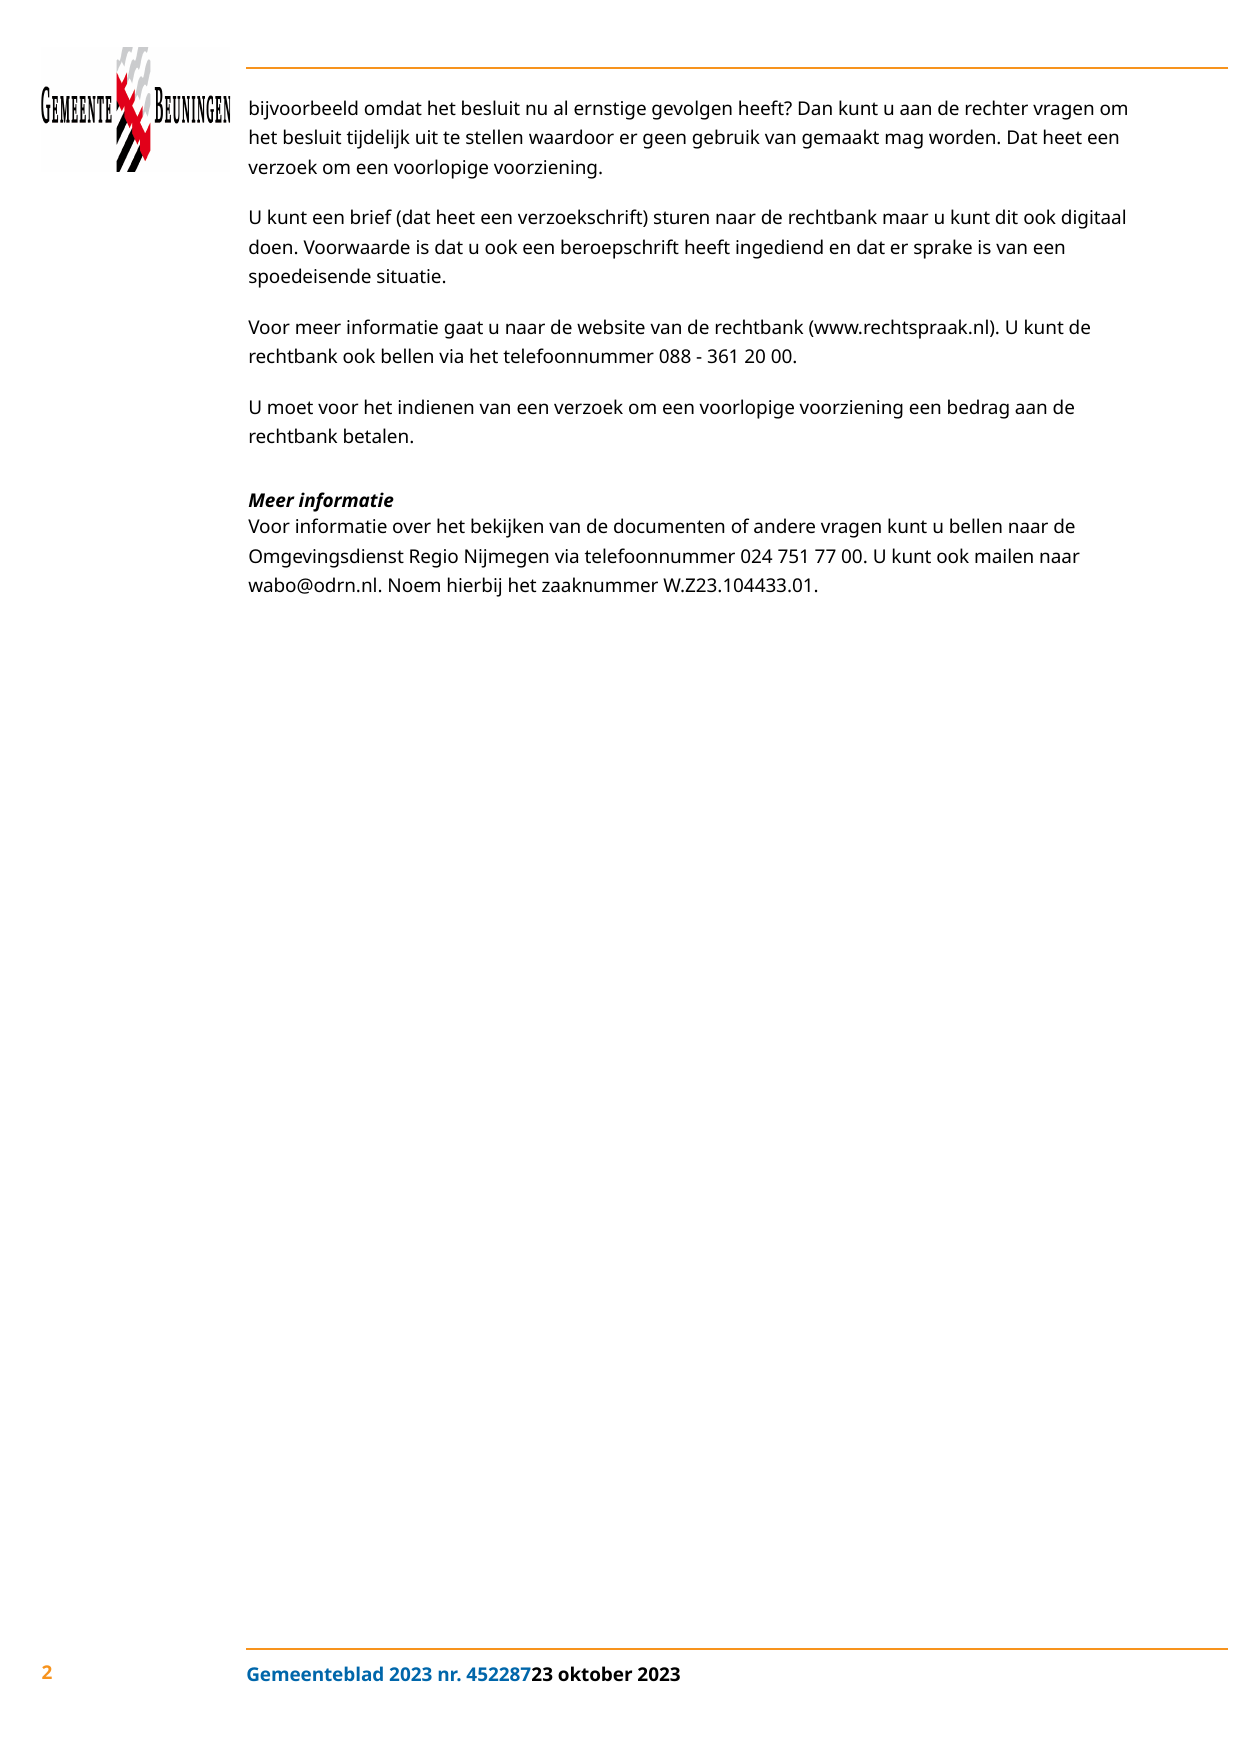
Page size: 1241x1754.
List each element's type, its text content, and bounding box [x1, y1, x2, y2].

text Meer informatie [248, 487, 1152, 513]
picture [41, 47, 231, 172]
text Voor informatie over het bekijken van de documenten of andere vragen kunt u bellen naar de Omgevingsdienst Regio Nijmegen via telefoonnummer 024 751 77 00. U kunt ook mailen naar wabo@odrn.nl. Noem hierbij het zaaknummer W.Z23.104433.01. [248, 513, 1152, 598]
text U kunt een brief (dat heet een verzoekschrift) sturen naar de rechtbank maar u kunt dit ook digitaal doen. Voorwaarde is dat u ook een beroepschrift heeft ingediend en dat er sprake is van een spoedeisende situatie. [248, 204, 1152, 289]
text Voor meer informatie gaat u naar de website van de rechtbank (www.rechtspraak.nl). U kunt de rechtbank ook bellen via het telefoonnummer 088 - 361 20 00. [248, 314, 1152, 369]
text bijvoorbeeld omdat het besluit nu al ernstige gevolgen heeft? Dan kunt u aan de rechter vragen om het besluit tijdelijk uit te stellen waardoor er geen gebruik van gemaakt mag worden. Dat heet een verzoek om een voorlopige voorziening. [248, 95, 1152, 180]
text U moet voor het indienen van een verzoek om een voorlopige voorziening een bedrag aan de rechtbank betalen. [248, 394, 1152, 449]
